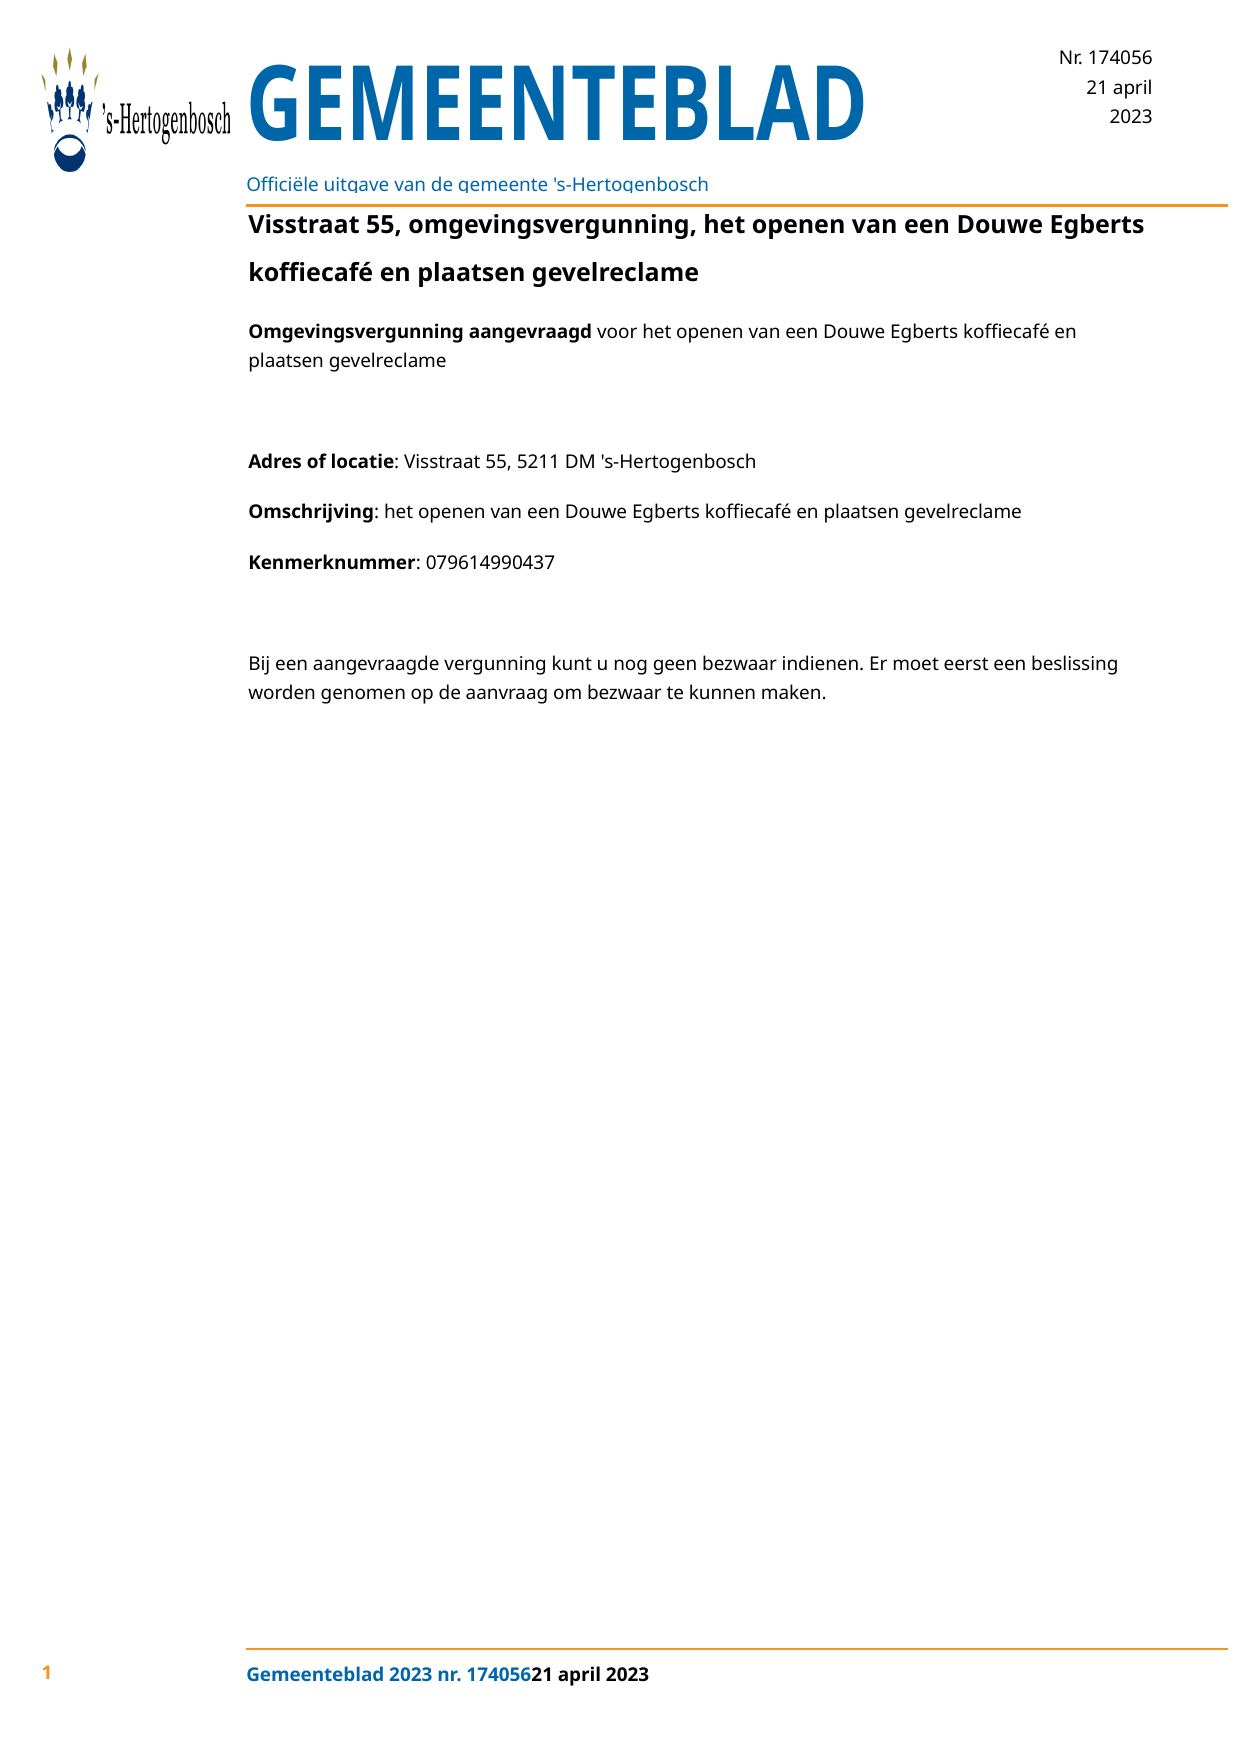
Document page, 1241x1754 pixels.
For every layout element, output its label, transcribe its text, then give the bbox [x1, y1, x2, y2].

picture [41, 47, 231, 172]
text Omgevingsvergunning aangevraagd voor het openen van een Douwe Egberts koffiecafé en plaatsen gevelreclame [248, 318, 1152, 373]
text Bij een aangevraagde vergunning kunt u nog geen bezwaar indienen. Er moet eerst een beslissing worden genomen op de aanvraag om bezwaar te kunnen maken. [248, 650, 1152, 705]
text Omschrijving: het openen van een Douwe Egberts koffiecafé en plaatsen gevelreclame [248, 499, 1152, 524]
text Visstraat 55, omgevingsvergunning, het openen van een Douwe Egberts koffiecafé en plaatsen gevelreclame [248, 207, 1152, 288]
text Kenmerknummer: 079614990437 [248, 549, 1152, 575]
text Adres of locatie: Visstraat 55, 5211 DM 's-Hertogenbosch [248, 448, 1152, 474]
